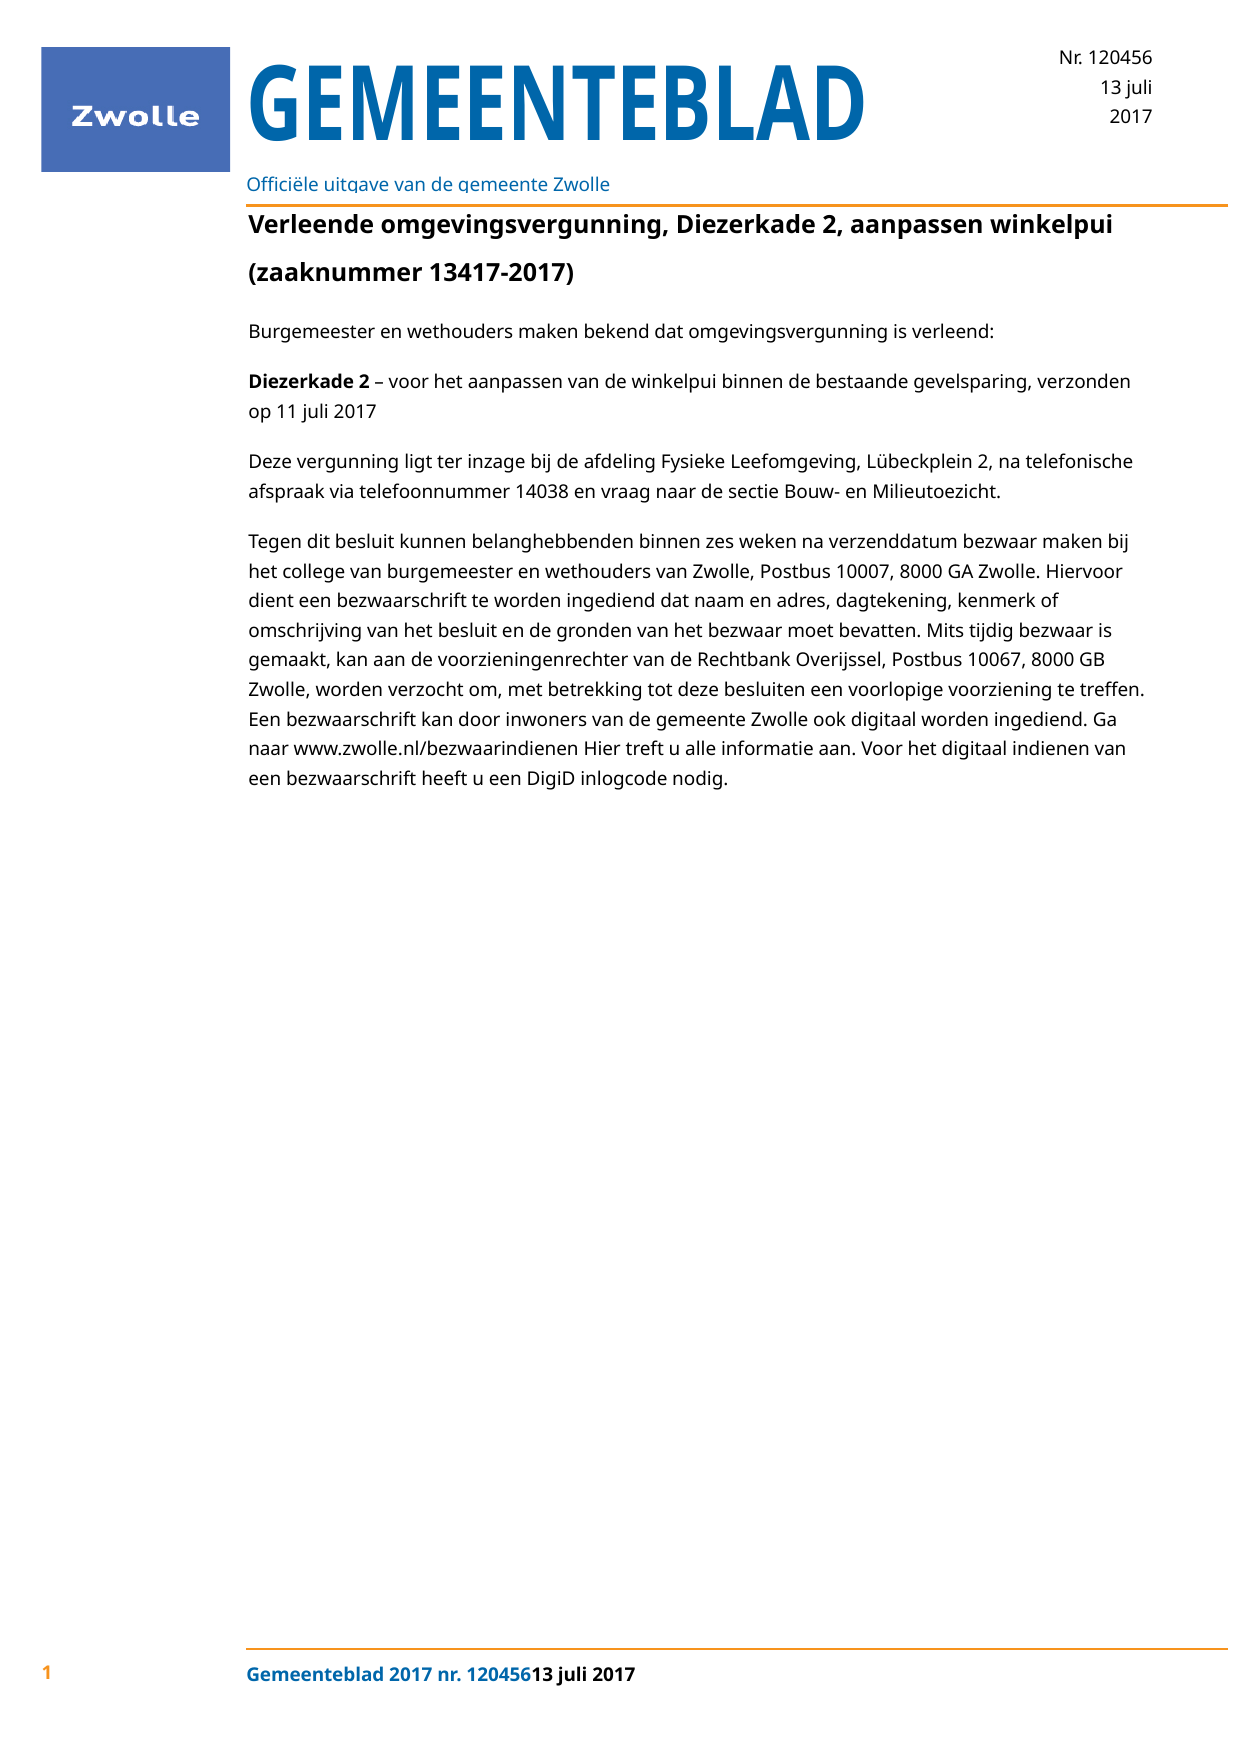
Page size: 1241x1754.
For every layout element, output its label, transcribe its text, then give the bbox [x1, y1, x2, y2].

text Verleende omgevingsvergunning, Diezerkade 2, aanpassen winkelpui (zaaknummer 13417-2017) [248, 207, 1152, 288]
text Diezerkade 2 – voor het aanpassen van de winkelpui binnen de bestaande gevelsparing, verzonden op 11 juli 2017 [248, 368, 1152, 424]
picture [41, 47, 231, 172]
text Burgemeester en wethouders maken bekend dat omgevingsvergunning is verleend: [248, 318, 1152, 344]
text Deze vergunning ligt ter inzage bij de afdeling Fysieke Leefomgeving, Lübeckplein 2, na telefonische afspraak via telefoonnummer 14038 en vraag naar de sectie Bouw- en Milieutoezicht. [248, 448, 1152, 504]
text Tegen dit besluit kunnen belanghebbenden binnen zes weken na verzenddatum bezwaar maken bij het college van burgemeester en wethouders van Zwolle, Postbus 10007, 8000 GA Zwolle. Hiervoor dient een bezwaarschrift te worden ingediend dat naam en adres, dagtekening, kenmerk of omschrijving van het besluit en de gronden van het bezwaar moet bevatten. Mits tijdig bezwaar is gemaakt, kan aan de voorzieningenrechter van de Rechtbank Overijssel, Postbus 10067, 8000 GB Zwolle, worden verzocht om, met betrekking tot deze besluiten een voorlopige voorziening te treffen. Een bezwaarschrift kan door inwoners van de gemeente Zwolle ook digitaal worden ingediend. Ga naar www.zwolle.nl/bezwaarindienen Hier treft u alle informatie aan. Voor het digitaal indienen van een bezwaarschrift heeft u een DigiD inlogcode nodig. [248, 528, 1152, 791]
